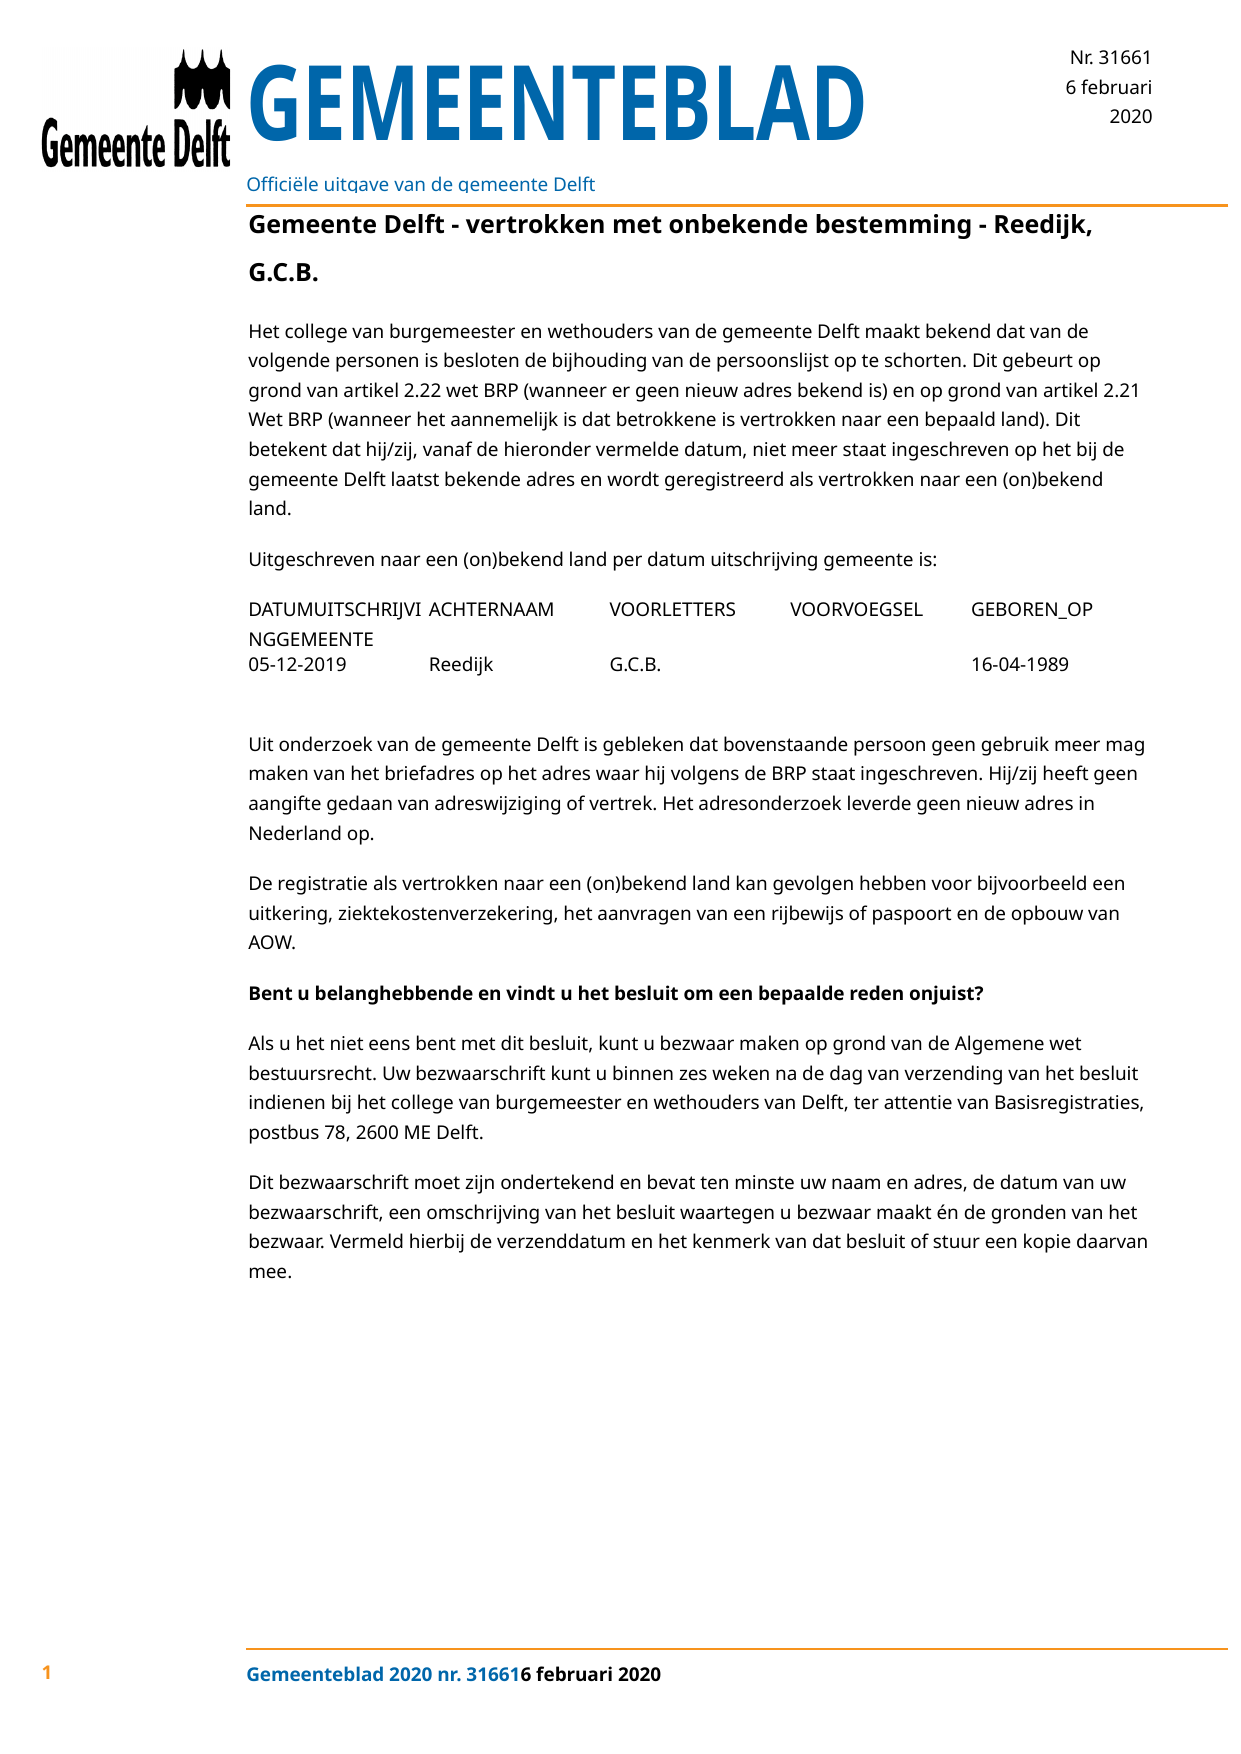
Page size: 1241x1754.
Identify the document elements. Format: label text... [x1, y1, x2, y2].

table_header GEBOREN_OP [971, 596, 1152, 652]
text Het college van burgemeester en wethouders van de gemeente Delft maakt bekend dat van de volgende personen is besloten de bijhouding van de persoonslijst op te schorten. Dit gebeurt op grond van artikel 2.22 wet BRP (wanneer er geen nieuw adres bekend is) en op grond van artikel 2.21 Wet BRP (wanneer het aannemelijk is dat betrokkene is vertrokken naar een bepaald land). Dit betekent dat hij/zij, vanaf de hieronder vermelde datum, niet meer staat ingeschreven op het bij de gemeente Delft laatst bekende adres en wordt geregistreerd als vertrokken naar een (on)bekend land. [248, 318, 1152, 521]
table_cell [790, 652, 971, 677]
table_header DATUMUITSCHRIJVINGGEMEENTE [248, 596, 429, 652]
table_cell Reedijk [429, 652, 609, 677]
picture [41, 47, 231, 172]
table_header ACHTERNAAM [429, 596, 609, 652]
text Gemeente Delft - vertrokken met onbekende bestemming - Reedijk, G.C.B. [248, 207, 1152, 288]
table_header VOORVOEGSEL [790, 596, 971, 652]
text Als u het niet eens bent met dit besluit, kunt u bezwaar maken op grond van de Algemene wet bestuursrecht. Uw bezwaarschrift kunt u binnen zes weken na de dag van verzending van het besluit indienen bij het college van burgemeester en wethouders van Delft, ter attentie van Basisregistraties, postbus 78, 2600 ME Delft. [248, 1030, 1152, 1145]
text Dit bezwaarschrift moet zijn ondertekend en bevat ten minste uw naam en adres, de datum van uw bezwaarschrift, een omschrijving van het besluit waartegen u bezwaar maakt én de gronden van het bezwaar. Vermeld hierbij de verzenddatum en het kenmerk van dat besluit of stuur een kopie daarvan mee. [248, 1169, 1152, 1284]
text De registratie als vertrokken naar een (on)bekend land kan gevolgen hebben voor bijvoorbeeld een uitkering, ziektekostenverzekering, het aanvragen van een rijbewijs of paspoort en de opbouw van AOW. [248, 870, 1152, 955]
text Uitgeschreven naar een (on)bekend land per datum uitschrijving gemeente is: [248, 546, 1152, 572]
table_header VOORLETTERS [609, 596, 790, 652]
text Bent u belanghebbende en vindt u het besluit om een bepaalde reden onjuist? [248, 980, 1152, 1006]
table_cell G.C.B. [609, 652, 790, 677]
text Uit onderzoek van de gemeente Delft is gebleken dat bovenstaande persoon geen gebruik meer mag maken van het briefadres op het adres waar hij volgens de BRP staat ingeschreven. Hij/zij heeft geen aangifte gedaan van adreswijziging of vertrek. Het adresonderzoek leverde geen nieuw adres in Nederland op. [248, 731, 1152, 846]
table_cell 05-12-2019 [248, 652, 429, 677]
table_cell 16-04-1989 [971, 652, 1152, 677]
